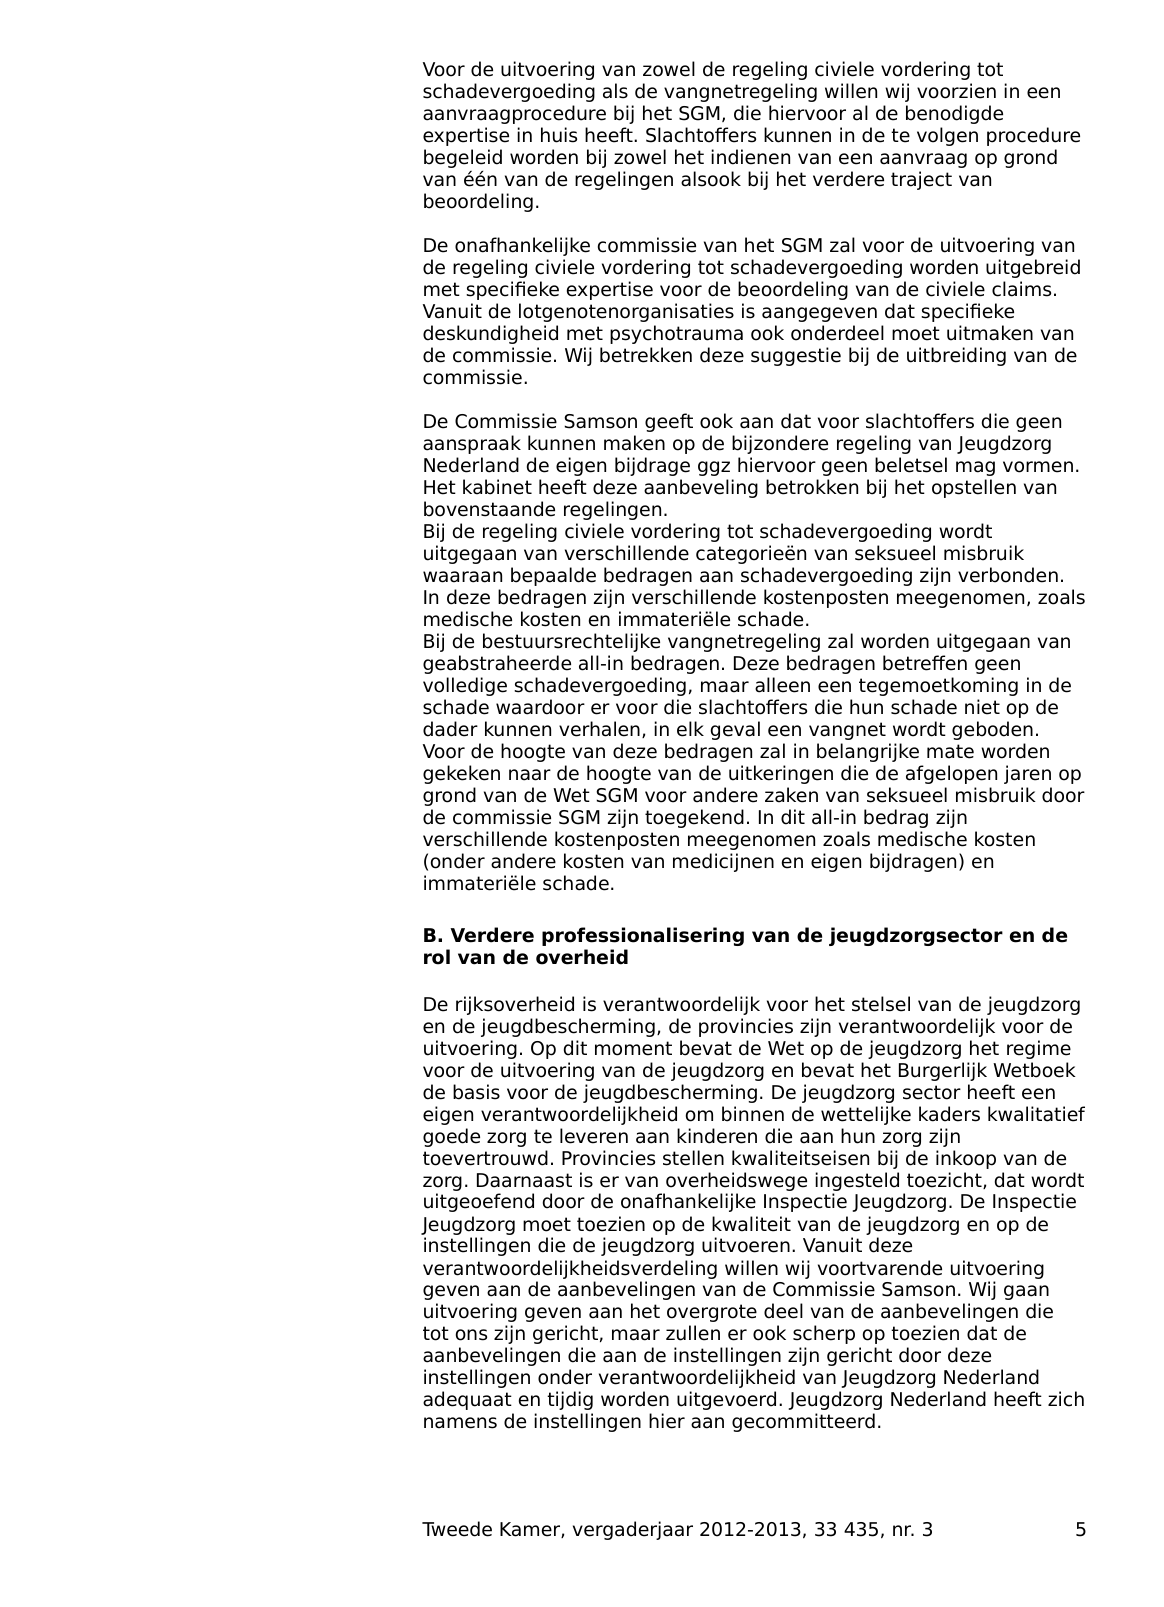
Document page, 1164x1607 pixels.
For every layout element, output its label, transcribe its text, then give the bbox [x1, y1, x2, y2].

text Bij de bestuursrechtelijke vangnetregeling zal worden uitgegaan van geabstraheerde all-in bedragen. Deze bedragen betreffen geen volledige schadevergoeding, maar alleen een tegemoetkoming in de schade waardoor er voor die slachtoffers die hun schade niet op de dader kunnen verhalen, in elk geval een vangnet wordt geboden. Voor de hoogte van deze bedragen zal in belangrijke mate worden gekeken naar de hoogte van de uitkeringen die de afgelopen jaren op grond van de Wet SGM voor andere zaken van seksueel misbruik door de commissie SGM zijn toegekend. In dit all-in bedrag zijn verschillende kostenposten meegenomen zoals medische kosten (onder andere kosten van medicijnen en eigen bijdragen) en immateriële schade. [422, 631, 1087, 895]
text De Commissie Samson geeft ook aan dat voor slachtoffers die geen aanspraak kunnen maken op de bijzondere regeling van Jeugdzorg Nederland de eigen bijdrage ggz hiervoor geen beletsel mag vormen. Het kabinet heeft deze aanbeveling betrokken bij het opstellen van bovenstaande regelingen. [422, 411, 1087, 521]
text Bij de regeling civiele vordering tot schadevergoeding wordt uitgegaan van verschillende categorieën van seksueel misbruik waaraan bepaalde bedragen aan schadevergoeding zijn verbonden. In deze bedragen zijn verschillende kostenposten meegenomen, zoals medische kosten en immateriële schade. [422, 521, 1087, 631]
subtitle B. Verdere professionalisering van de jeugdzorgsector en de rol van de overheid [422, 925, 1087, 969]
text De onafhankelijke commissie van het SGM zal voor de uitvoering van de regeling civiele vordering tot schadevergoeding worden uitgebreid met specifieke expertise voor de beoordeling van de civiele claims. Vanuit de lotgenotenorganisaties is aangegeven dat specifieke deskundigheid met psychotrauma ook onderdeel moet uitmaken van de commissie. Wij betrekken deze suggestie bij de uitbreiding van de commissie. [422, 235, 1087, 389]
text De rijksoverheid is verantwoordelijk voor het stelsel van de jeugdzorg en de jeugdbescherming, de provincies zijn verantwoordelijk voor de uitvoering. Op dit moment bevat de Wet op de jeugdzorg het regime voor de uitvoering van de jeugdzorg en bevat het Burgerlijk Wetboek de basis voor de jeugdbescherming. De jeugdzorg sector heeft een eigen verantwoordelijkheid om binnen de wettelijke kaders kwalitatief goede zorg te leveren aan kinderen die aan hun zorg zijn toevertrouwd. Provincies stellen kwaliteitseisen bij de inkoop van de zorg. Daarnaast is er van overheidswege ingesteld toezicht, dat wordt uitgeoefend door de onafhankelijke Inspectie Jeugdzorg. De Inspectie Jeugdzorg moet toezien op de kwaliteit van de jeugdzorg en op de instellingen die de jeugdzorg uitvoeren. Vanuit deze verantwoordelijkheidsverdeling willen wij voortvarende uitvoering geven aan de aanbevelingen van de Commissie Samson. Wij gaan uitvoering geven aan het overgrote deel van de aanbevelingen die tot ons zijn gericht, maar zullen er ook scherp op toezien dat de aanbevelingen die aan de instellingen zijn gericht door deze instellingen onder verantwoordelijkheid van Jeugdzorg Nederland adequaat en tijdig worden uitgevoerd. Jeugdzorg Nederland heeft zich namens de instellingen hier aan gecommitteerd. [422, 994, 1087, 1433]
text Voor de uitvoering van zowel de regeling civiele vordering tot schadevergoeding als de vangnetregeling willen wij voorzien in een aanvraagprocedure bij het SGM, die hiervoor al de benodigde expertise in huis heeft. Slachtoffers kunnen in de te volgen procedure begeleid worden bij zowel het indienen van een aanvraag op grond van één van de regelingen alsook bij het verdere traject van beoordeling. [422, 59, 1087, 213]
